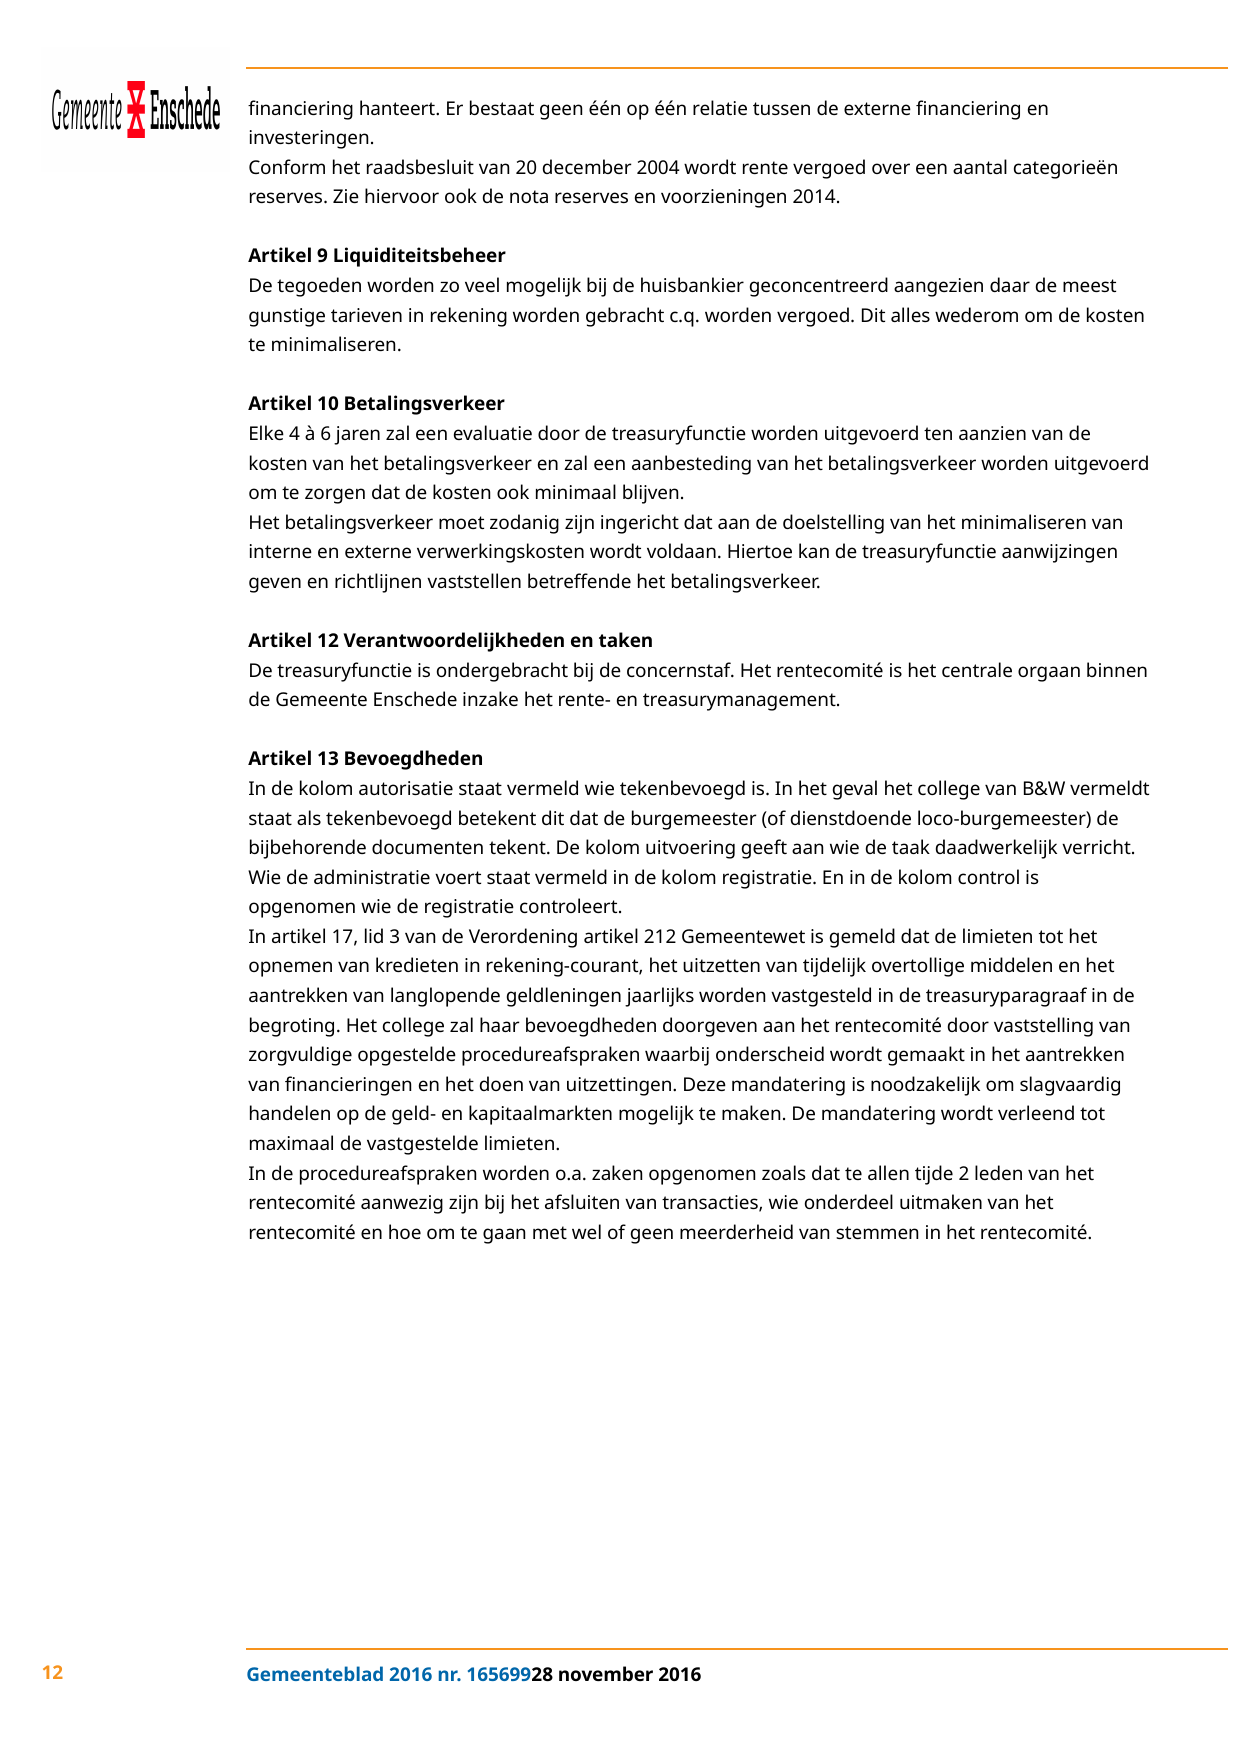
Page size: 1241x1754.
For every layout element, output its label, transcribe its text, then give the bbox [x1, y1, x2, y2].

text Artikel 9 Liquiditeitsbeheer [248, 243, 1152, 268]
text Artikel 10 Betalingsverkeer [248, 391, 1152, 416]
text In artikel 17, lid 3 van de Verordening artikel 212 Gemeentewet is gemeld dat de limieten tot het opnemen van kredieten in rekening-courant, het uitzetten van tijdelijk overtollige middelen en het aantrekken van langlopende geldleningen jaarlijks worden vastgesteld in de treasuryparagraaf in de begroting. Het college zal haar bevoegdheden doorgeven aan het rentecomité door vaststelling van zorgvuldige opgestelde procedureafspraken waarbij onderscheid wordt gemaakt in het aantrekken van financieringen en het doen van uitzettingen. Deze mandatering is noodzakelijk om slagvaardig handelen op de geld- en kapitaalmarkten mogelijk te maken. De mandatering wordt verleend tot maximaal de vastgestelde limieten. [248, 923, 1152, 1156]
text Conform het raadsbesluit van 20 december 2004 wordt rente vergoed over een aantal categorieën reserves. Zie hiervoor ook de nota reserves en voorzieningen 2014. [248, 154, 1152, 209]
text financiering hanteert. Er bestaat geen één op één relatie tussen de externe financiering en investeringen. [248, 95, 1152, 150]
picture [41, 47, 231, 172]
text De tegoeden worden zo veel mogelijk bij de huisbankier geconcentreerd aangezien daar de meest gunstige tarieven in rekening worden gebracht c.q. worden vergoed. Dit alles wederom om de kosten te minimaliseren. [248, 272, 1152, 357]
text De treasuryfunctie is ondergebracht bij de concernstaf. Het rentecomité is het centrale orgaan binnen de Gemeente Enschede inzake het rente- en treasurymanagement. [248, 657, 1152, 712]
text Artikel 12 Verantwoordelijkheden en taken [248, 627, 1152, 653]
text In de procedureafspraken worden o.a. zaken opgenomen zoals dat te allen tijde 2 leden van het rentecomité aanwezig zijn bij het afsluiten van transacties, wie onderdeel uitmaken van het rentecomité en hoe om te gaan met wel of geen meerderheid van stemmen in het rentecomité. [248, 1160, 1152, 1245]
text In de kolom autorisatie staat vermeld wie tekenbevoegd is. In het geval het college van B&W vermeldt staat als tekenbevoegd betekent dit dat de burgemeester (of dienstdoende loco-burgemeester) de bijbehorende documenten tekent. De kolom uitvoering geeft aan wie de taak daadwerkelijk verricht. Wie de administratie voert staat vermeld in de kolom registratie. En in de kolom control is opgenomen wie de registratie controleert. [248, 775, 1152, 919]
text Elke 4 à 6 jaren zal een evaluatie door de treasuryfunctie worden uitgevoerd ten aanzien van de kosten van het betalingsverkeer en zal een aanbesteding van het betalingsverkeer worden uitgevoerd om te zorgen dat de kosten ook minimaal blijven. [248, 420, 1152, 505]
text Het betalingsverkeer moet zodanig zijn ingericht dat aan de doelstelling van het minimaliseren van interne en externe verwerkingskosten wordt voldaan. Hiertoe kan de treasuryfunctie aanwijzingen geven en richtlijnen vaststellen betreffende het betalingsverkeer. [248, 509, 1152, 594]
text Artikel 13 Bevoegdheden [248, 746, 1152, 771]
